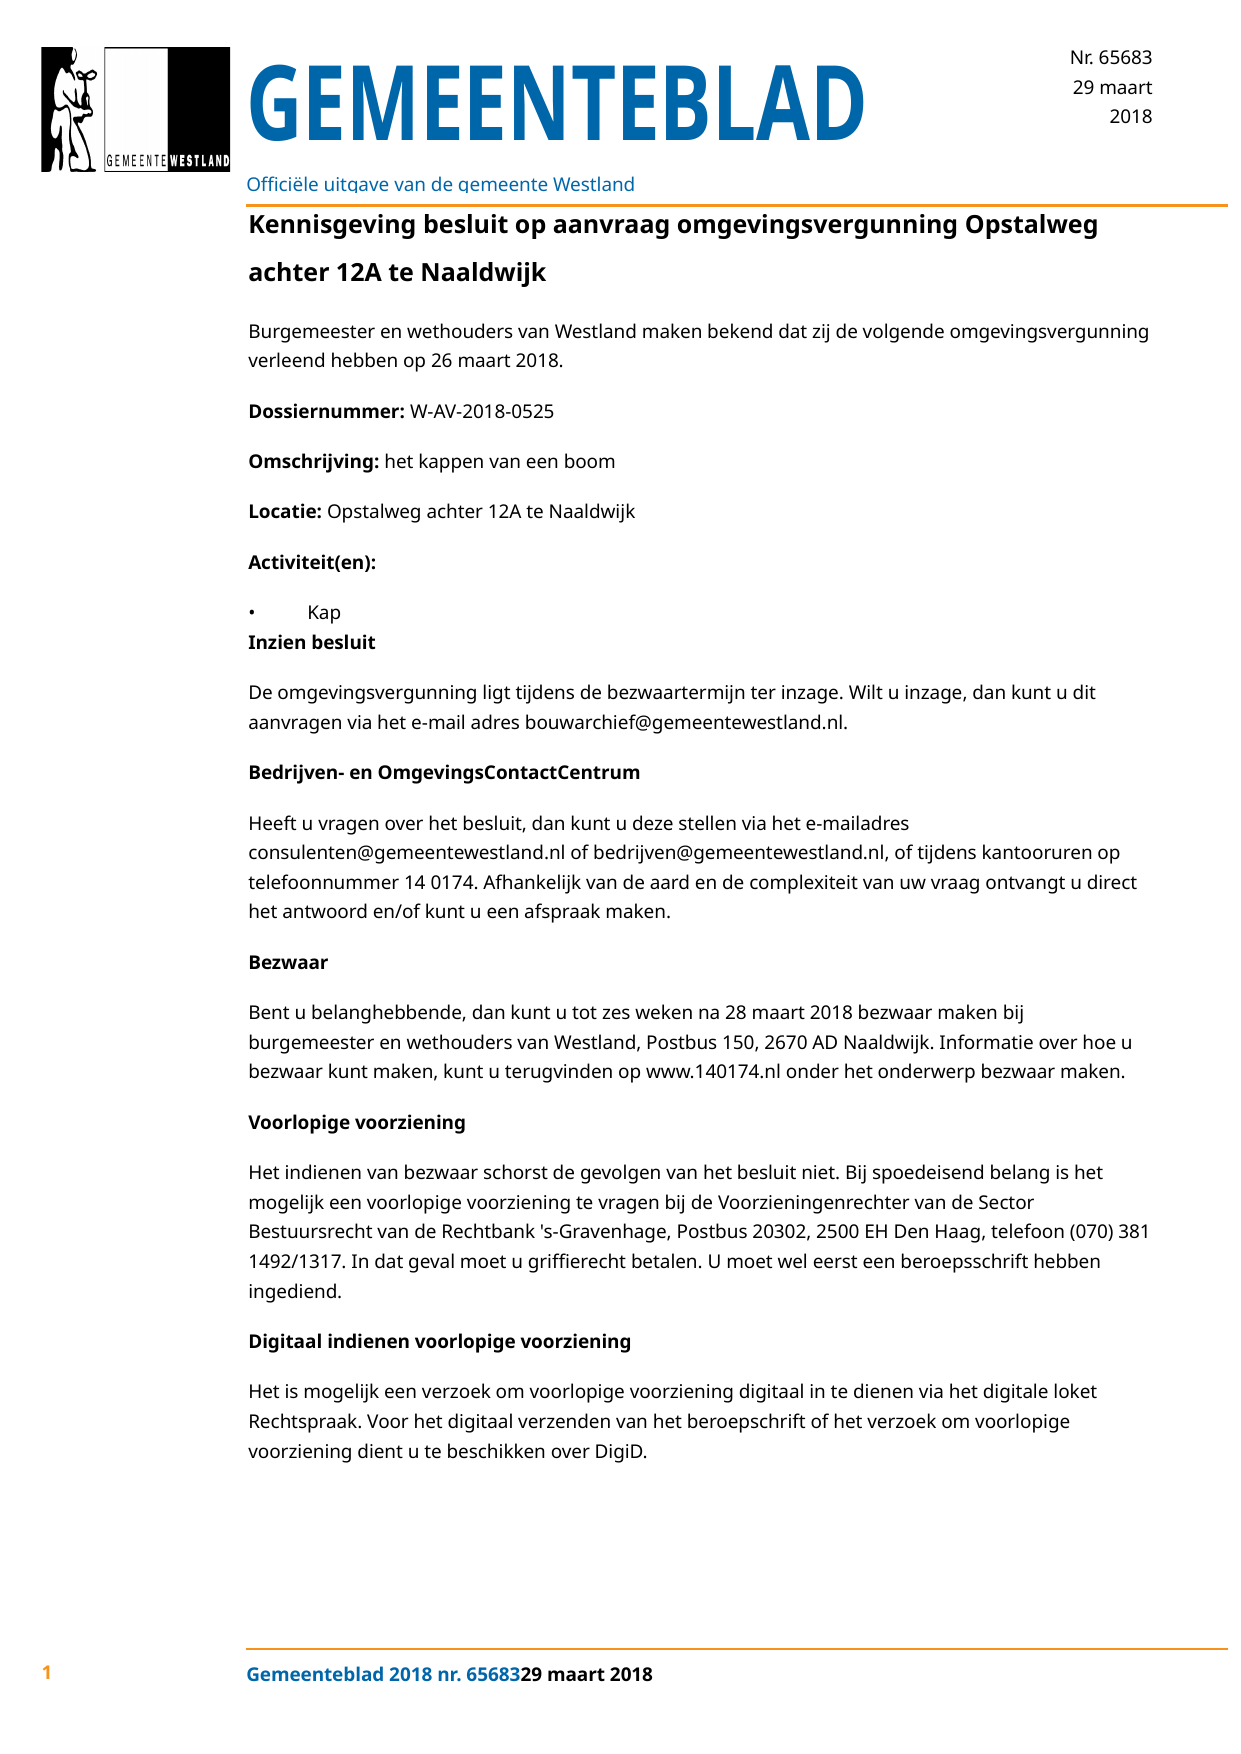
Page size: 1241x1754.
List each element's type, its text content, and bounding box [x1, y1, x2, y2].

list Kap [248, 599, 1152, 625]
text Kennisgeving besluit op aanvraag omgevingsvergunning Opstalweg achter 12A te Naaldwijk [248, 207, 1152, 288]
text Bent u belanghebbende, dan kunt u tot zes weken na 28 maart 2018 bezwaar maken bij burgemeester en wethouders van Westland, Postbus 150, 2670 AD Naaldwijk. Informatie over hoe u bezwaar kunt maken, kunt u terugvinden op www.140174.nl onder het onderwerp bezwaar maken. [248, 999, 1152, 1084]
text Activiteit(en): [248, 549, 1152, 575]
text Locatie: Opstalweg achter 12A te Naaldwijk [248, 499, 1152, 524]
text Bezwaar [248, 949, 1152, 975]
text Inzien besluit [248, 629, 1152, 655]
text Bedrijven- en OmgevingsContactCentrum [248, 759, 1152, 785]
picture [41, 47, 231, 172]
text Het indienen van bezwaar schorst de gevolgen van het besluit niet. Bij spoedeisend belang is het mogelijk een voorlopige voorziening te vragen bij de Voorzieningenrechter van de Sector Bestuursrecht van de Rechtbank 's-Gravenhage, Postbus 20302, 2500 EH Den Haag, telefoon (070) 381 1492/1317. In dat geval moet u griffierecht betalen. U moet wel eerst een beroepsschrift hebben ingediend. [248, 1159, 1152, 1304]
text Voorlopige voorziening [248, 1109, 1152, 1135]
text Burgemeester en wethouders van Westland maken bekend dat zij de volgende omgevingsvergunning verleend hebben op 26 maart 2018. [248, 318, 1152, 373]
text Digitaal indienen voorlopige voorziening [248, 1328, 1152, 1354]
text Het is mogelijk een verzoek om voorlopige voorziening digitaal in te dienen via het digitale loket Rechtspraak. Voor het digitaal verzenden van het beroepschrift of het verzoek om voorlopige voorziening dient u te beschikken over DigiD. [248, 1379, 1152, 1464]
text Dossiernummer: W-AV-2018-0525 [248, 398, 1152, 424]
text Heeft u vragen over het besluit, dan kunt u deze stellen via het e-mailadres consulenten@gemeentewestland.nl of bedrijven@gemeentewestland.nl, of tijdens kantooruren op telefoonnummer 14 0174. Afhankelijk van de aard en de complexiteit van uw vraag ontvangt u direct het antwoord en/of kunt u een afspraak maken. [248, 810, 1152, 924]
text De omgevingsvergunning ligt tijdens de bezwaartermijn ter inzage. Wilt u inzage, dan kunt u dit aanvragen via het e-mail adres bouwarchief@gemeentewestland.nl. [248, 679, 1152, 735]
text Omschrijving: het kappen van een boom [248, 448, 1152, 474]
